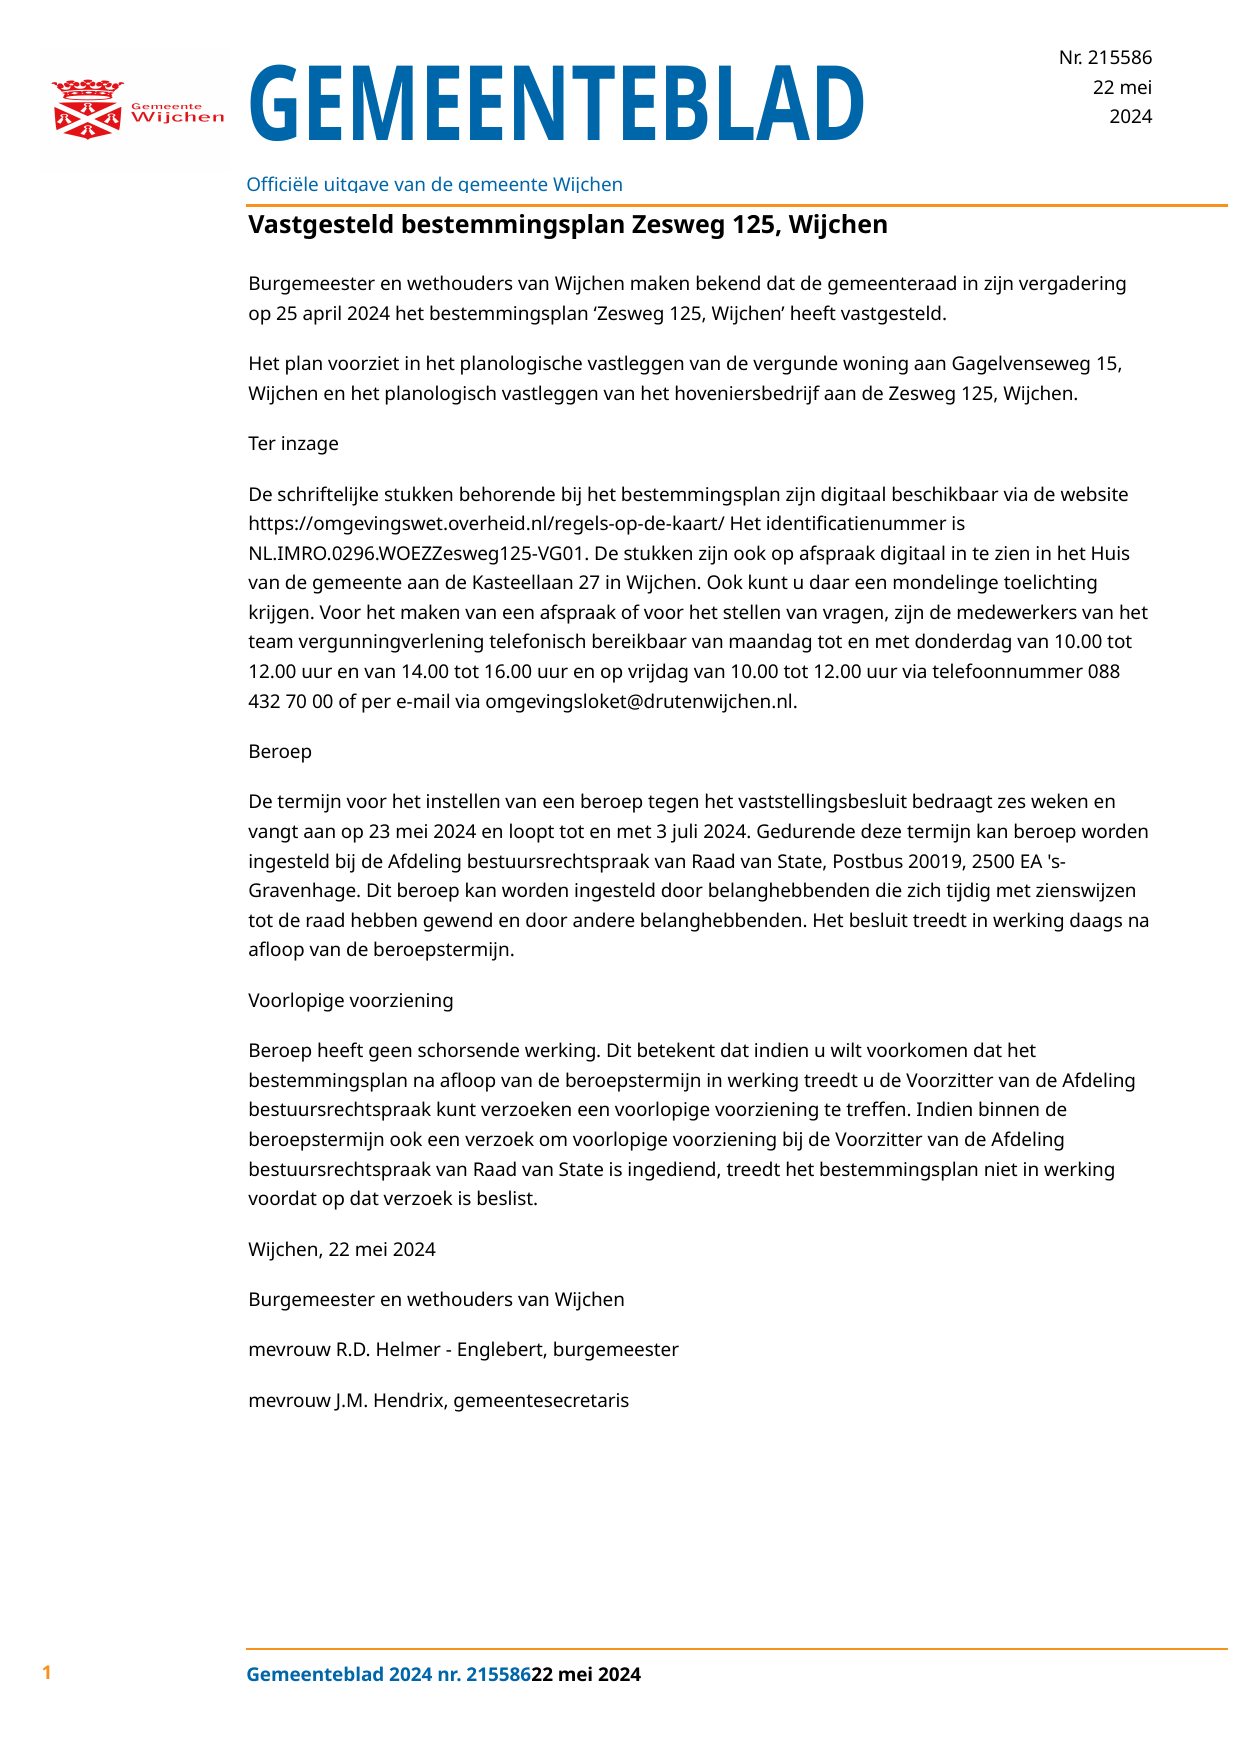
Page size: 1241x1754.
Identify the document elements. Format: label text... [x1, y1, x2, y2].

text Burgemeester en wethouders van Wijchen maken bekend dat de gemeenteraad in zijn vergadering op 25 april 2024 het bestemmingsplan ‘Zesweg 125, Wijchen’ heeft vastgesteld. [248, 270, 1152, 326]
text Vastgesteld bestemmingsplan Zesweg 125, Wijchen [248, 207, 1152, 241]
text mevrouw R.D. Helmer - Englebert, burgemeester [248, 1337, 1152, 1362]
text Het plan voorziet in het planologische vastleggen van de vergunde woning aan Gagelvenseweg 15, Wijchen en het planologisch vastleggen van het hoveniersbedrijf aan de Zesweg 125, Wijchen. [248, 350, 1152, 406]
text Wijchen, 22 mei 2024 [248, 1236, 1152, 1261]
text Burgemeester en wethouders van Wijchen [248, 1286, 1152, 1312]
text De termijn voor het instellen van een beroep tegen het vaststellingsbesluit bedraagt zes weken en vangt aan op 23 mei 2024 en loopt tot en met 3 juli 2024. Gedurende deze termijn kan beroep worden ingesteld bij de Afdeling bestuursrechtspraak van Raad van State, Postbus 20019, 2500 EA 's-Gravenhage. Dit beroep kan worden ingesteld door belanghebbenden die zich tijdig met zienswijzen tot de raad hebben gewend en door andere belanghebbenden. Het besluit treedt in werking daags na afloop van de beroepstermijn. [248, 789, 1152, 962]
text De schriftelijke stukken behorende bij het bestemmingsplan zijn digitaal beschikbaar via de website https://omgevingswet.overheid.nl/regels-op-de-kaart/ Het identificatienummer is NL.IMRO.0296.WOEZZesweg125-VG01. De stukken zijn ook op afspraak digitaal in te zien in het Huis van de gemeente aan de Kasteellaan 27 in Wijchen. Ook kunt u daar een mondelinge toelichting krijgen. Voor het maken van een afspraak of voor het stellen van vragen, zijn de medewerkers van het team vergunningverlening telefonisch bereikbaar van maandag tot en met donderdag van 10.00 tot 12.00 uur en van 14.00 tot 16.00 uur en op vrijdag van 10.00 tot 12.00 uur via telefoonnummer 088 432 70 00 of per e-mail via omgevingsloket@drutenwijchen.nl. [248, 481, 1152, 713]
text Ter inzage [248, 430, 1152, 456]
text mevrouw J.M. Hendrix, gemeentesecretaris [248, 1387, 1152, 1413]
picture [41, 47, 231, 172]
text Beroep heeft geen schorsende werking. Dit betekent dat indien u wilt voorkomen dat het bestemmingsplan na afloop van de beroepstermijn in werking treedt u de Voorzitter van de Afdeling bestuursrechtspraak kunt verzoeken een voorlopige voorziening te treffen. Indien binnen de beroepstermijn ook een verzoek om voorlopige voorziening bij de Voorzitter van de Afdeling bestuursrechtspraak van Raad van State is ingediend, treedt het bestemmingsplan niet in werking voordat op dat verzoek is beslist. [248, 1037, 1152, 1211]
text Beroep [248, 738, 1152, 764]
text Voorlopige voorziening [248, 987, 1152, 1013]
